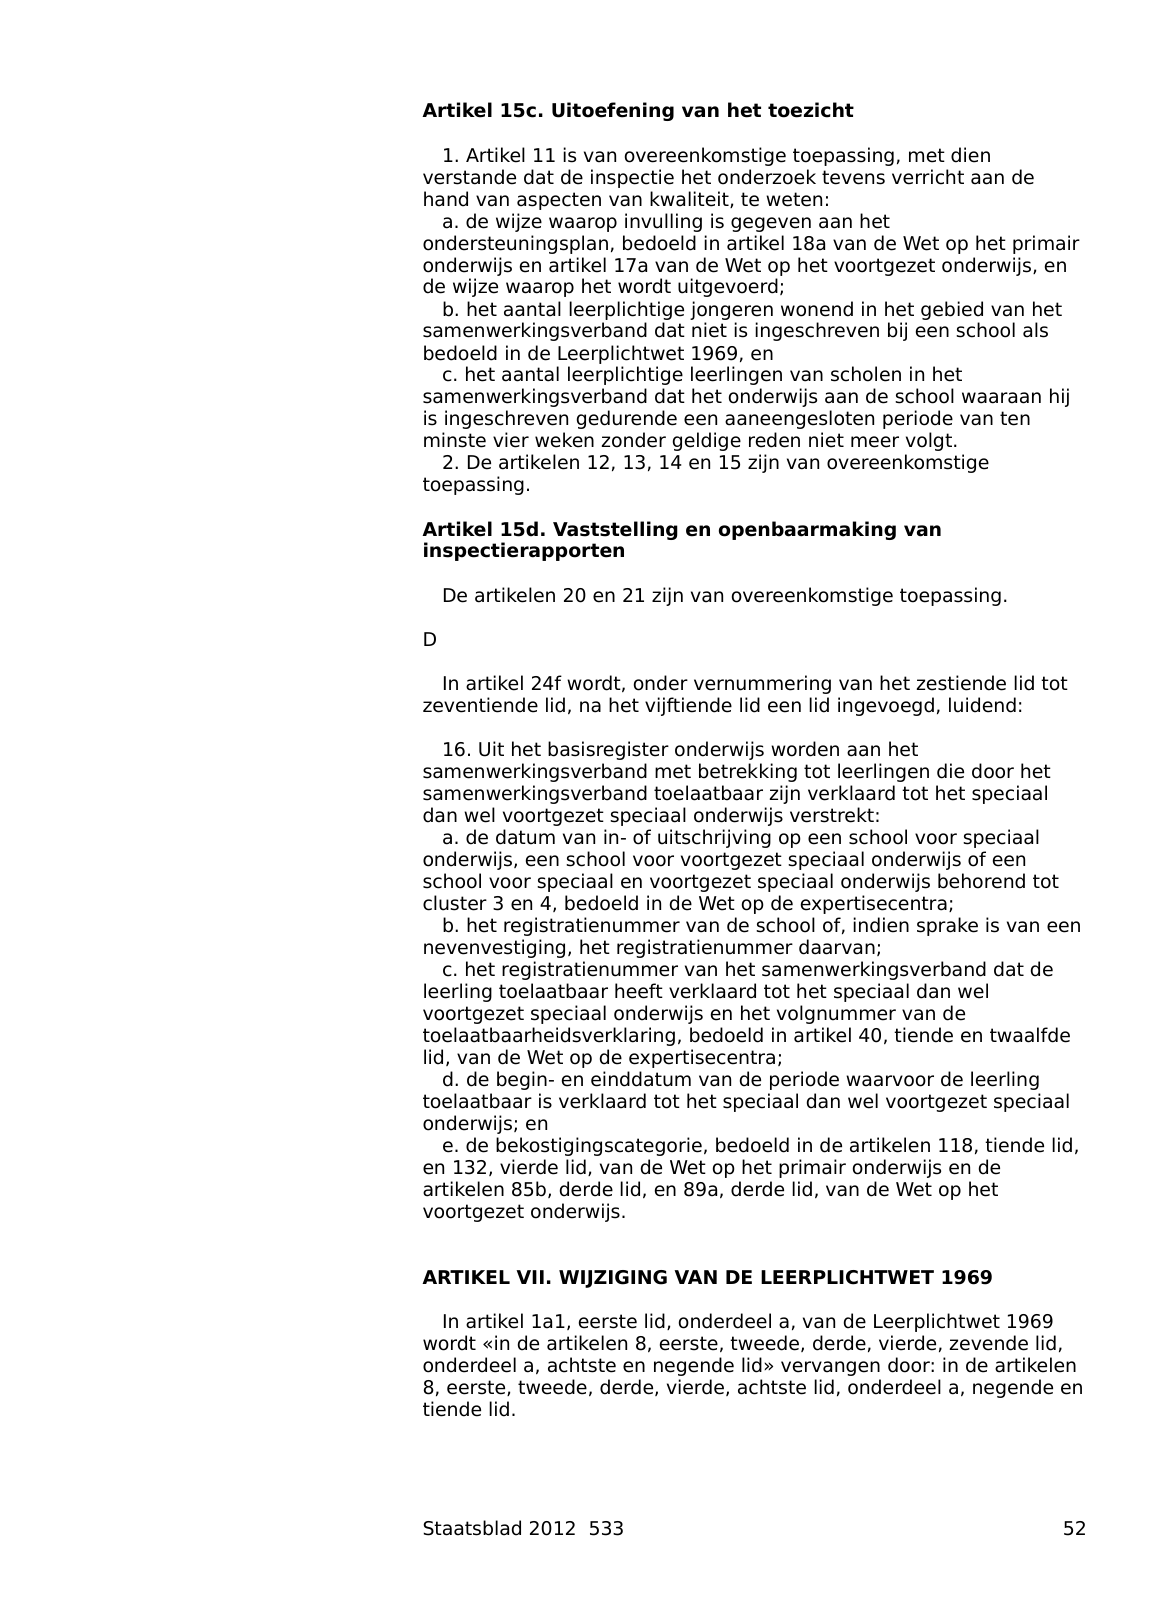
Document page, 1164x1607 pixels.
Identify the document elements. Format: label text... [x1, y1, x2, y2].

text In artikel 1a1, eerste lid, onderdeel a, van de Leerplichtwet 1969 wordt «in de artikelen 8, eerste, tweede, derde, vierde, zevende lid, onderdeel a, achtste en negende lid» vervangen door: in de artikelen 8, eerste, tweede, derde, vierde, achtste lid, onderdeel a, negende en tiende lid. [422, 1311, 1087, 1421]
text 2. De artikelen 12, 13, 14 en 15 zijn van overeenkomstige toepassing. [422, 452, 1087, 496]
text b. het aantal leerplichtige jongeren wonend in het gebied van het samenwerkingsverband dat niet is ingeschreven bij een school als bedoeld in de Leerplichtwet 1969, en [422, 298, 1087, 364]
text 16. Uit het basisregister onderwijs worden aan het samenwerkingsverband met betrekking tot leerlingen die door het samenwerkingsverband toelaatbaar zijn verklaard tot het speciaal dan wel voortgezet speciaal onderwijs verstrekt: [422, 739, 1087, 827]
subtitle ARTIKEL VII. WIJZIGING VAN DE LEERPLICHTWET 1969 [422, 1267, 1087, 1289]
subtitle Artikel 15d. Vaststelling en openbaarmaking van inspectierapporten [422, 518, 1087, 562]
text De artikelen 20 en 21 zijn van overeenkomstige toepassing. [422, 584, 1087, 607]
text D [422, 629, 1087, 651]
subtitle Artikel 15c. Uitoefening van het toezicht [422, 100, 1087, 122]
text In artikel 24f wordt, onder vernummering van het zestiende lid tot zeventiende lid, na het vijftiende lid een lid ingevoegd, luidend: [422, 673, 1087, 717]
text 1. Artikel 11 is van overeenkomstige toepassing, met dien verstande dat de inspectie het onderzoek tevens verricht aan de hand van aspecten van kwaliteit, te weten: [422, 144, 1087, 211]
text d. de begin- en einddatum van de periode waarvoor de leerling toelaatbaar is verklaard tot het speciaal dan wel voortgezet speciaal onderwijs; en [422, 1069, 1087, 1135]
text e. de bekostigingscategorie, bedoeld in de artikelen 118, tiende lid, en 132, vierde lid, van de Wet op het primair onderwijs en de artikelen 85b, derde lid, en 89a, derde lid, van de Wet op het voortgezet onderwijs. [422, 1135, 1087, 1223]
text a. de wijze waarop invulling is gegeven aan het ondersteuningsplan, bedoeld in artikel 18a van de Wet op het primair onderwijs en artikel 17a van de Wet op het voortgezet onderwijs, en de wijze waarop het wordt uitgevoerd; [422, 211, 1087, 298]
text b. het registratienummer van de school of, indien sprake is van een nevenvestiging, het registratienummer daarvan; [422, 915, 1087, 959]
text c. het aantal leerplichtige leerlingen van scholen in het samenwerkingsverband dat het onderwijs aan de school waaraan hij is ingeschreven gedurende een aaneengesloten periode van ten minste vier weken zonder geldige reden niet meer volgt. [422, 364, 1087, 452]
text c. het registratienummer van het samenwerkingsverband dat de leerling toelaatbaar heeft verklaard tot het speciaal dan wel voortgezet speciaal onderwijs en het volgnummer van de toelaatbaarheidsverklaring, bedoeld in artikel 40, tiende en twaalfde lid, van de Wet op de expertisecentra; [422, 959, 1087, 1069]
text a. de datum van in- of uitschrijving op een school voor speciaal onderwijs, een school voor voortgezet speciaal onderwijs of een school voor speciaal en voortgezet speciaal onderwijs behorend tot cluster 3 en 4, bedoeld in de Wet op de expertisecentra; [422, 827, 1087, 915]
